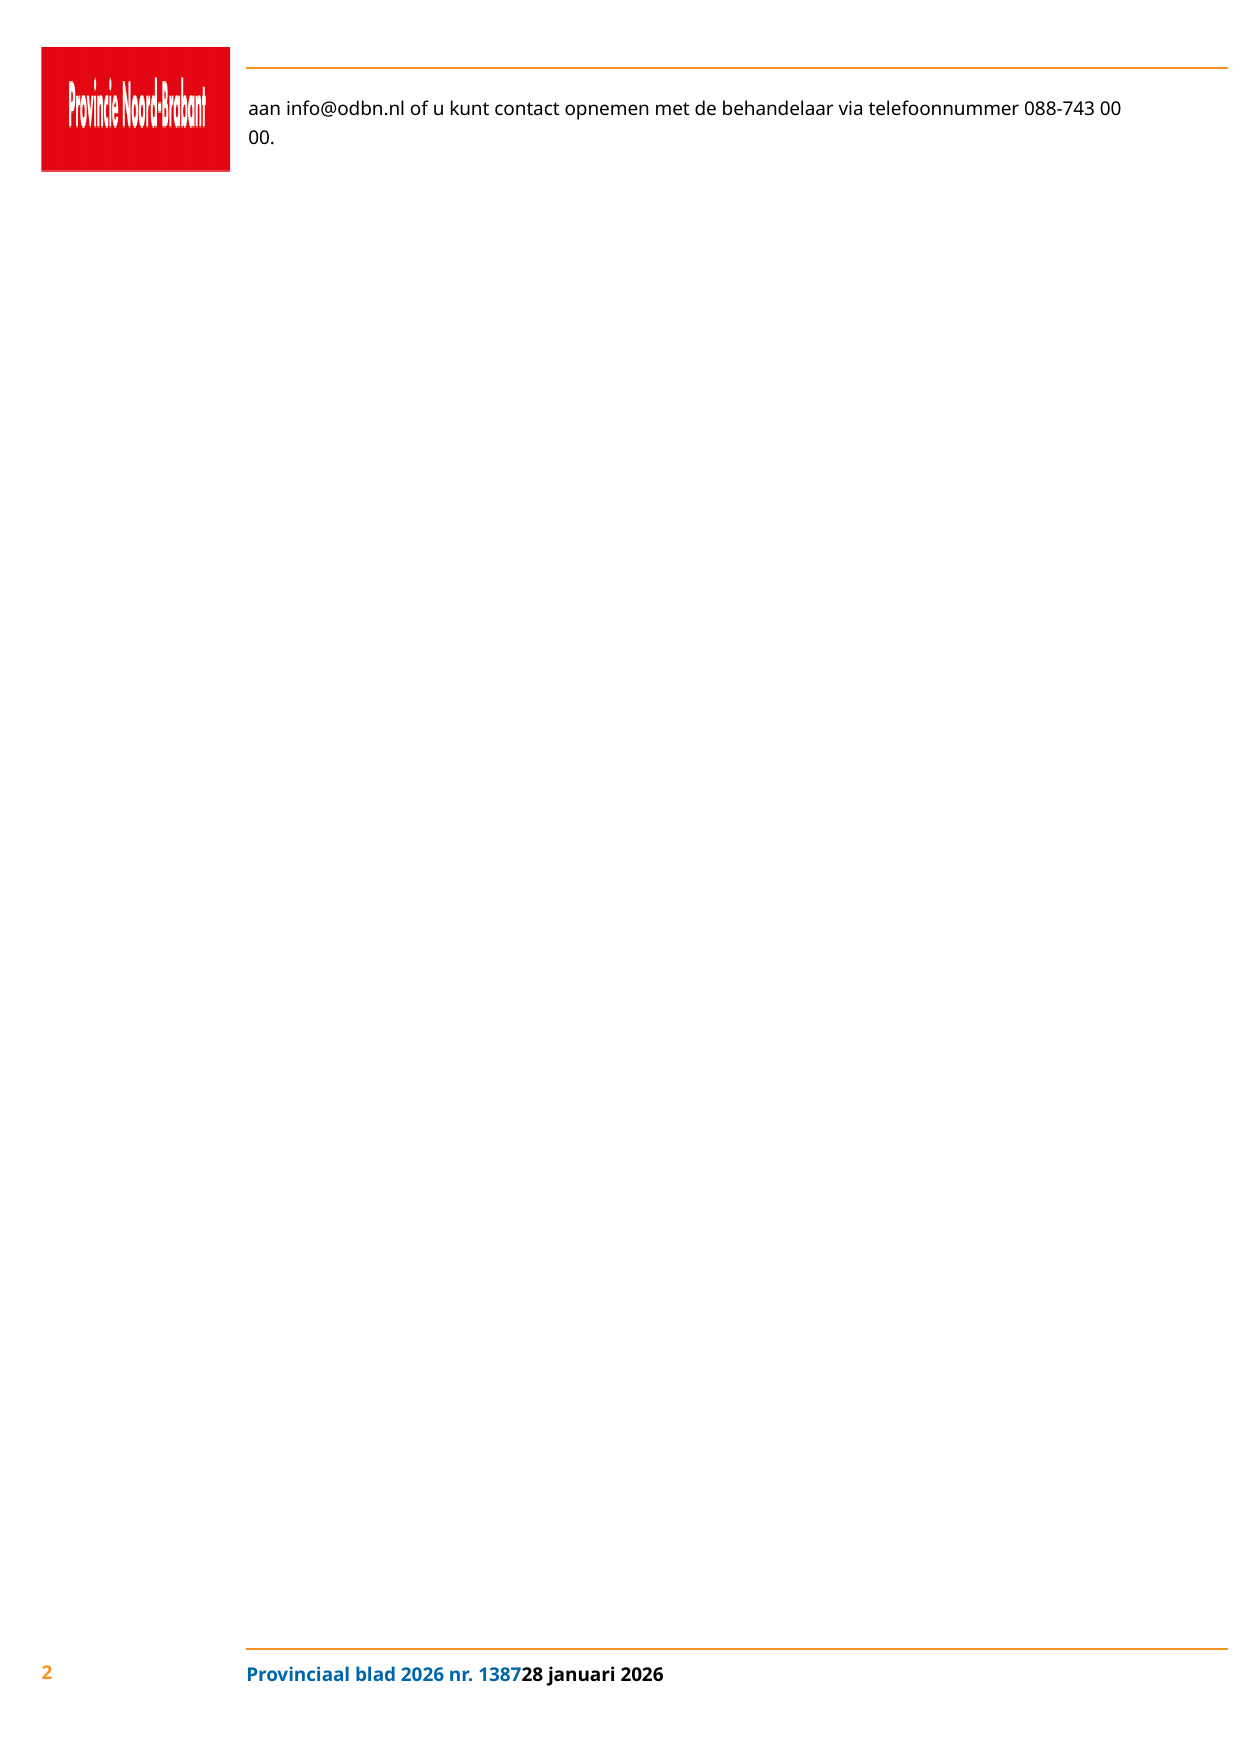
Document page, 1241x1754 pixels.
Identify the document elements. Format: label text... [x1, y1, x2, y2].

picture [41, 47, 231, 172]
text aan info@odbn.nl of u kunt contact opnemen met de behandelaar via telefoonnummer 088-743 00 00. [248, 95, 1152, 150]
